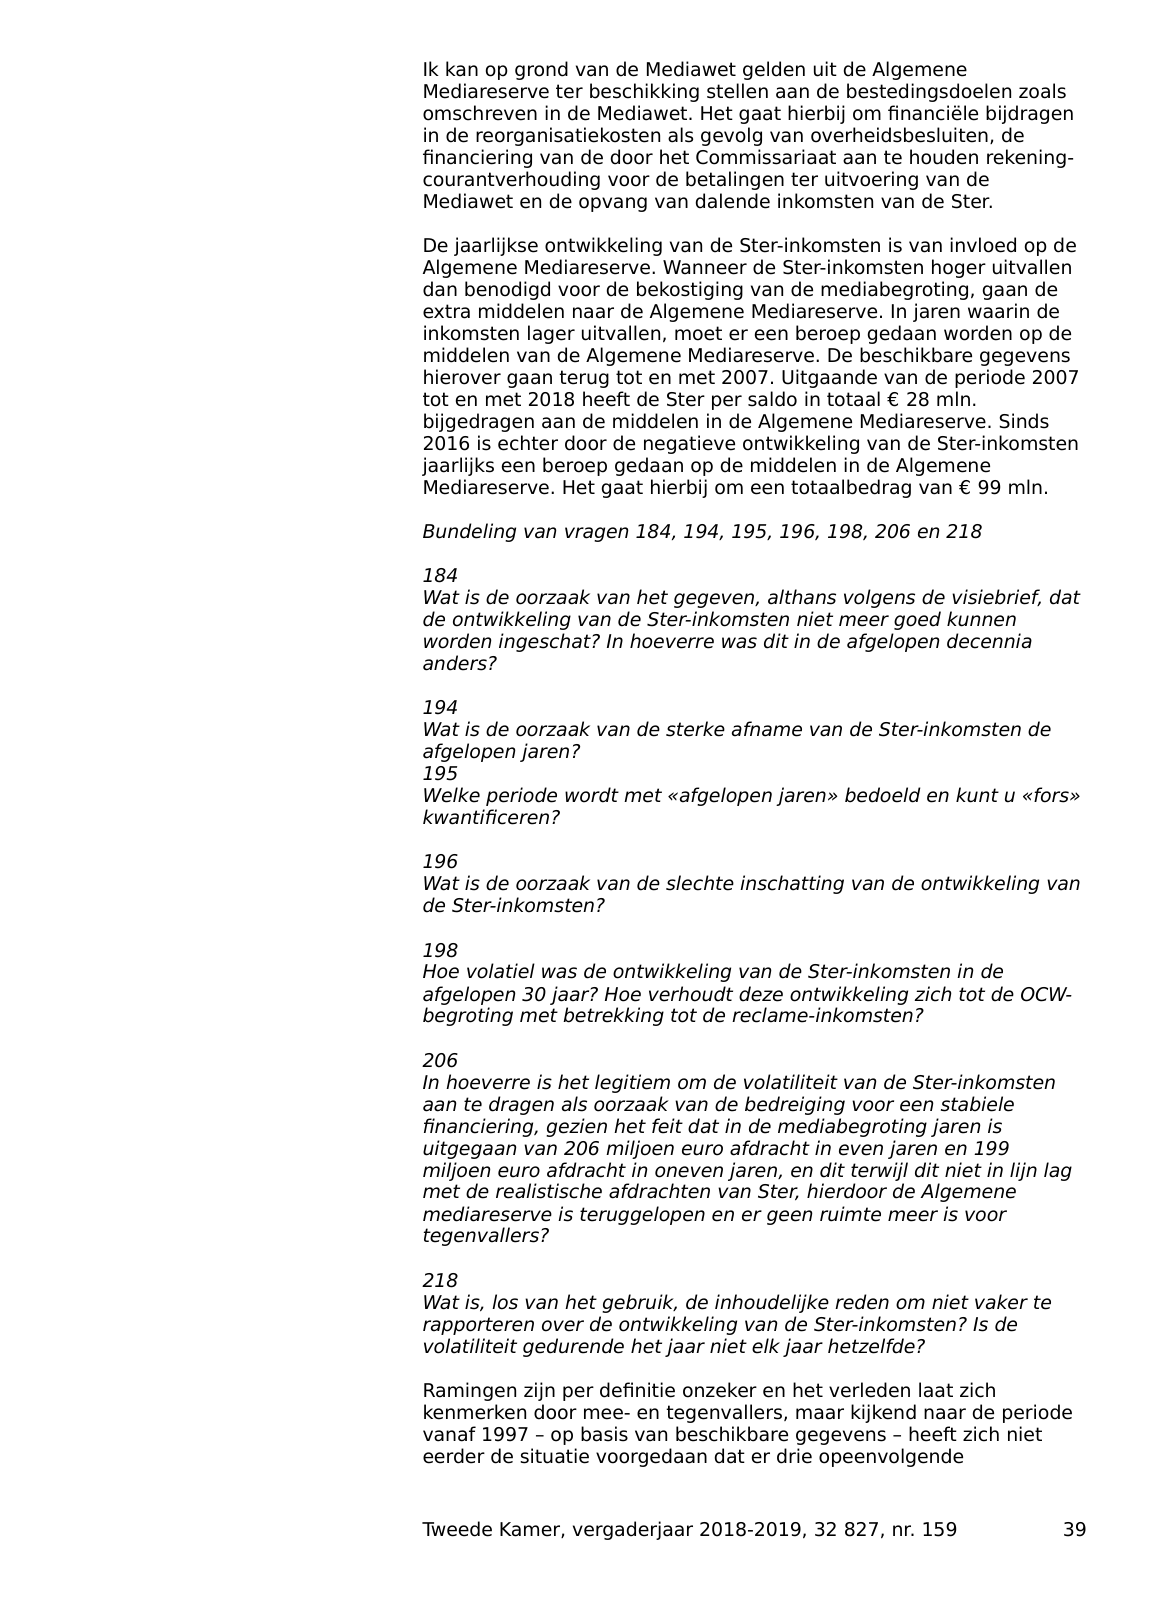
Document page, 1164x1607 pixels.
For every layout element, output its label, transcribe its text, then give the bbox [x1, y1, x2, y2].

text 196 [422, 851, 1087, 873]
text De jaarlijkse ontwikkeling van de Ster-inkomsten is van invloed op de Algemene Mediareserve. Wanneer de Ster-inkomsten hoger uitvallen dan benodigd voor de bekostiging van de mediabegroting, gaan de extra middelen naar de Algemene Mediareserve. In jaren waarin de inkomsten lager uitvallen, moet er een beroep gedaan worden op de middelen van de Algemene Mediareserve. De beschikbare gegevens hierover gaan terug tot en met 2007. Uitgaande van de periode 2007 tot en met 2018 heeft de Ster per saldo in totaal € 28 mln. bijgedragen aan de middelen in de Algemene Mediareserve. Sinds 2016 is echter door de negatieve ontwikkeling van de Ster-inkomsten jaarlijks een beroep gedaan op de middelen in de Algemene Mediareserve. Het gaat hierbij om een totaalbedrag van € 99 mln. [422, 235, 1087, 499]
subtitle Bundeling van vragen 184, 194, 195, 196, 198, 206 en 218 [422, 521, 1087, 543]
text Ramingen zijn per definitie onzeker en het verleden laat zich kenmerken door mee- en tegenvallers, maar kijkend naar de periode vanaf 1997 – op basis van beschikbare gegevens – heeft zich niet eerder de situatie voorgedaan dat er drie opeenvolgende [422, 1380, 1087, 1468]
text Ik kan op grond van de Mediawet gelden uit de Algemene Mediareserve ter beschikking stellen aan de bestedingsdoelen zoals omschreven in de Mediawet. Het gaat hierbij om financiële bijdragen in de reorganisatiekosten als gevolg van overheidsbesluiten, de financiering van de door het Commissariaat aan te houden rekening-courantverhouding voor de betalingen ter uitvoering van de Mediawet en de opvang van dalende inkomsten van de Ster. [422, 59, 1087, 213]
text Wat is, los van het gebruik, de inhoudelijke reden om niet vaker te rapporteren over de ontwikkeling van de Ster-inkomsten? Is de volatiliteit gedurende het jaar niet elk jaar hetzelfde? [422, 1292, 1087, 1357]
text Wat is de oorzaak van het gegeven, althans volgens de visiebrief, dat de ontwikkeling van de Ster-inkomsten niet meer goed kunnen worden ingeschat? In hoeverre was dit in de afgelopen decennia anders? [422, 587, 1087, 675]
text 194 [422, 697, 1087, 719]
text Wat is de oorzaak van de slechte inschatting van de ontwikkeling van de Ster-inkomsten? [422, 873, 1087, 917]
text 184 [422, 565, 1087, 587]
text 206 [422, 1049, 1087, 1072]
text In hoeverre is het legitiem om de volatiliteit van de Ster-inkomsten aan te dragen als oorzaak van de bedreiging voor een stabiele financiering, gezien het feit dat in de mediabegroting jaren is uitgegaan van 206 miljoen euro afdracht in even jaren en 199 miljoen euro afdracht in oneven jaren, en dit terwijl dit niet in lijn lag met de realistische afdrachten van Ster, hierdoor de Algemene mediareserve is teruggelopen en er geen ruimte meer is voor tegenvallers? [422, 1072, 1087, 1247]
text 198 [422, 939, 1087, 961]
text Hoe volatiel was de ontwikkeling van de Ster-inkomsten in de afgelopen 30 jaar? Hoe verhoudt deze ontwikkeling zich tot de OCW-begroting met betrekking tot de reclame-inkomsten? [422, 961, 1087, 1027]
text Welke periode wordt met «afgelopen jaren» bedoeld en kunt u «fors» kwantificeren? [422, 785, 1087, 829]
text 218 [422, 1269, 1087, 1292]
text 195 [422, 763, 1087, 785]
text Wat is de oorzaak van de sterke afname van de Ster-inkomsten de afgelopen jaren? [422, 719, 1087, 763]
